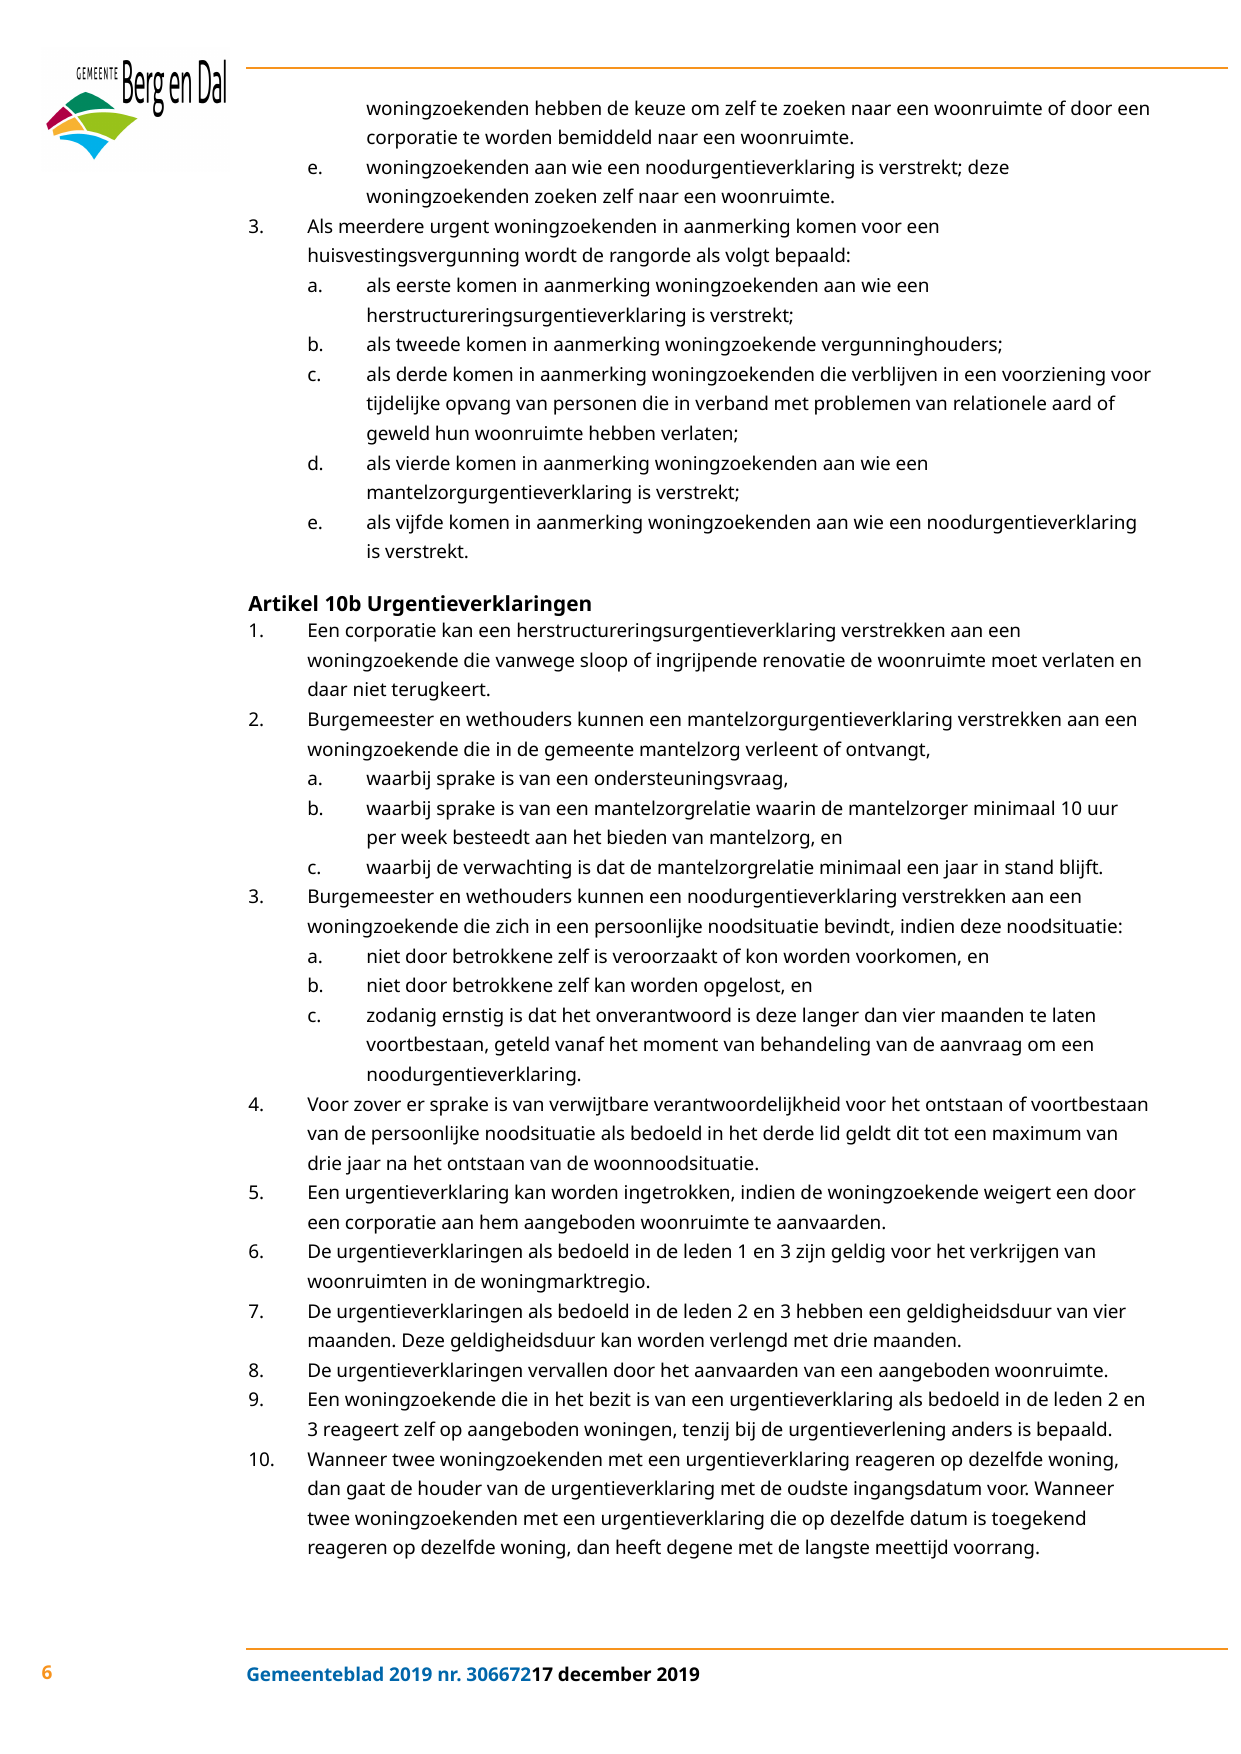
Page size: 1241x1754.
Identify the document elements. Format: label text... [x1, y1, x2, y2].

list woningzoekenden hebben de keuze om zelf te zoeken naar een woonruimte of door een corporatie te worden bemiddeld naar een woonruimte. [307, 95, 1152, 150]
list als eerste komen in aanmerking woningzoekenden aan wie een herstructureringsurgentieverklaring is verstrekt; [307, 272, 1152, 328]
list zodanig ernstig is dat het onverantwoord is deze langer dan vier maanden te laten voortbestaan, geteld vanaf het moment van behandeling van de aanvraag om een noodurgentieverklaring. [307, 1002, 1152, 1087]
list waarbij sprake is van een ondersteuningsvraag, [307, 765, 1152, 791]
list Voor zover er sprake is van verwijtbare verantwoordelijkheid voor het ontstaan of voortbestaan van de persoonlijke noodsituatie als bedoeld in het derde lid geldt dit tot een maximum van drie jaar na het ontstaan van de woonnoodsituatie. [248, 1091, 1152, 1176]
list als vierde komen in aanmerking woningzoekenden aan wie een mantelzorgurgentieverklaring is verstrekt; [307, 450, 1152, 505]
list woningzoekenden aan wie een noodurgentieverklaring is verstrekt; deze woningzoekenden zoeken zelf naar een woonruimte. [307, 154, 1152, 209]
list Burgemeester en wethouders kunnen een mantelzorgurgentieverklaring verstrekken aan een woningzoekende die in de gemeente mantelzorg verleent of ontvangt, [248, 706, 1152, 761]
list Een woningzoekende die in het bezit is van een urgentieverklaring als bedoeld in de leden 2 en 3 reageert zelf op aangeboden woningen, tenzij bij de urgentieverlening anders is bepaald. [248, 1387, 1152, 1442]
list De urgentieverklaringen als bedoeld in de leden 2 en 3 hebben een geldigheidsduur van vier maanden. Deze geldigheidsduur kan worden verlengd met drie maanden. [248, 1298, 1152, 1353]
list niet door betrokkene zelf kan worden opgelost, en [307, 972, 1152, 998]
list als tweede komen in aanmerking woningzoekende vergunninghouders; [307, 331, 1152, 357]
list als derde komen in aanmerking woningzoekenden die verblijven in een voorziening voor tijdelijke opvang van personen die in verband met problemen van relationele aard of geweld hun woonruimte hebben verlaten; [307, 361, 1152, 446]
picture [41, 47, 231, 172]
list De urgentieverklaringen als bedoeld in de leden 1 en 3 zijn geldig voor het verkrijgen van woonruimten in de woningmarktregio. [248, 1239, 1152, 1294]
text Artikel 10b Urgentieverklaringen [248, 589, 1152, 617]
list Als meerdere urgent woningzoekenden in aanmerking komen voor een huisvestingsvergunning wordt de rangorde als volgt bepaald: [248, 213, 1152, 268]
list niet door betrokkene zelf is veroorzaakt of kon worden voorkomen, en [307, 943, 1152, 968]
list waarbij de verwachting is dat de mantelzorgrelatie minimaal een jaar in stand blijft. [307, 854, 1152, 880]
list Een corporatie kan een herstructureringsurgentieverklaring verstrekken aan een woningzoekende die vanwege sloop of ingrijpende renovatie de woonruimte moet verlaten en daar niet terugkeert. [248, 617, 1152, 702]
list De urgentieverklaringen vervallen door het aanvaarden van een aangeboden woonruimte. [248, 1357, 1152, 1383]
list Een urgentieverklaring kan worden ingetrokken, indien de woningzoekende weigert een door een corporatie aan hem aangeboden woonruimte te aanvaarden. [248, 1179, 1152, 1235]
list Wanneer twee woningzoekenden met een urgentieverklaring reageren op dezelfde woning, dan gaat de houder van de urgentieverklaring met de oudste ingangsdatum voor. Wanneer twee woningzoekenden met een urgentieverklaring die op dezelfde datum is toegekend reageren op dezelfde woning, dan heeft degene met de langste meettijd voorrang. [248, 1446, 1152, 1560]
list Burgemeester en wethouders kunnen een noodurgentieverklaring verstrekken aan een woningzoekende die zich in een persoonlijke noodsituatie bevindt, indien deze noodsituatie: [248, 884, 1152, 939]
list waarbij sprake is van een mantelzorgrelatie waarin de mantelzorger minimaal 10 uur per week besteedt aan het bieden van mantelzorg, en [307, 795, 1152, 850]
list als vijfde komen in aanmerking woningzoekenden aan wie een noodurgentieverklaring is verstrekt. [307, 509, 1152, 564]
